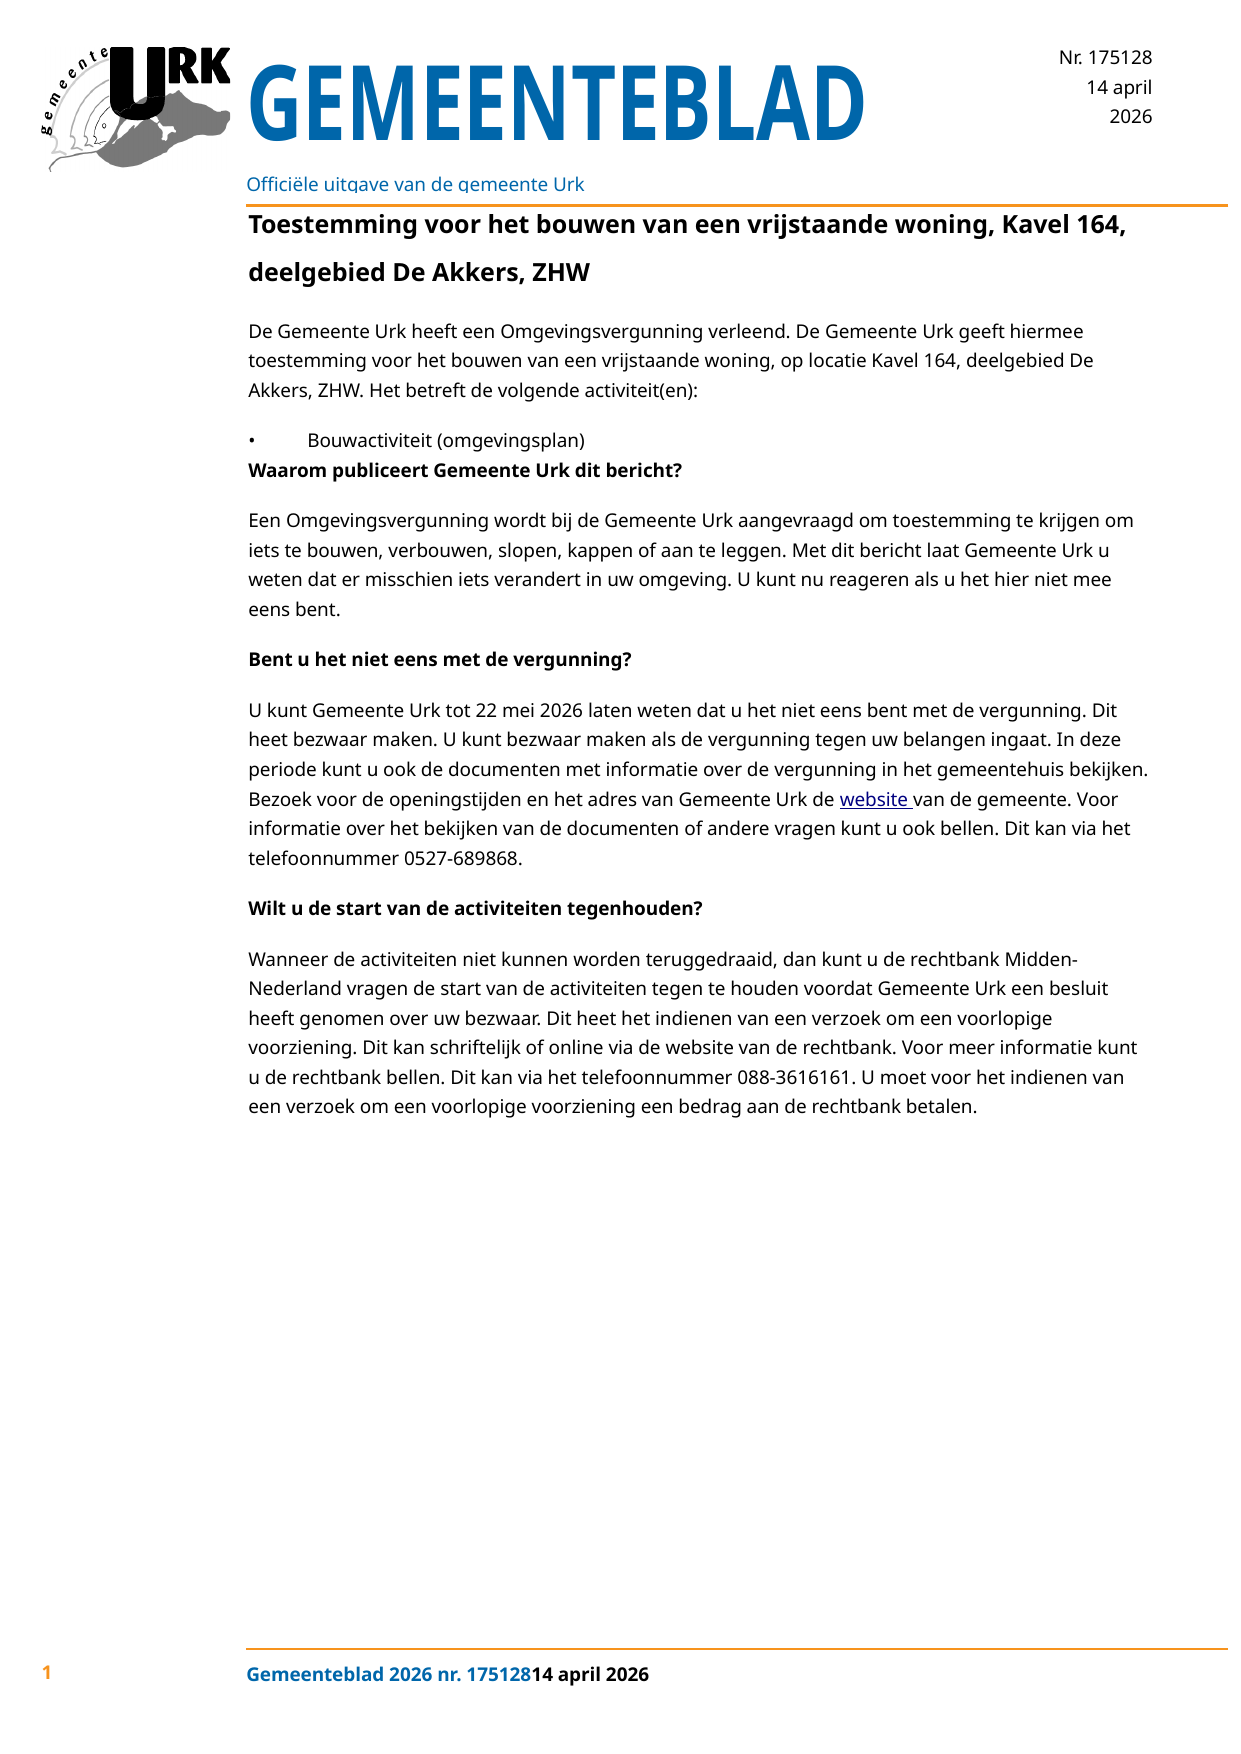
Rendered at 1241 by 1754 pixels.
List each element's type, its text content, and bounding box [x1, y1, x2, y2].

text De Gemeente Urk heeft een Omgevingsvergunning verleend. De Gemeente Urk geeft hiermee toestemming voor het bouwen van een vrijstaande woning, op locatie Kavel 164, deelgebied De Akkers, ZHW. Het betreft de volgende activiteit(en): [248, 318, 1152, 403]
text Bent u het niet eens met de vergunning? [248, 647, 1152, 672]
text U kunt Gemeente Urk tot 22 mei 2026 laten weten dat u het niet eens bent met de vergunning. Dit heet bezwaar maken. U kunt bezwaar maken als de vergunning tegen uw belangen ingaat. In deze periode kunt u ook de documenten met informatie over de vergunning in het gemeentehuis bekijken. Bezoek voor de openingstijden en het adres van Gemeente Urk de website van de gemeente. Voor informatie over het bekijken van de documenten of andere vragen kunt u ook bellen. Dit kan via het telefoonnummer 0527-689868. [248, 697, 1152, 871]
text Wilt u de start van de activiteiten tegenhouden? [248, 895, 1152, 921]
list Bouwactiviteit (omgevingsplan) [248, 427, 1152, 453]
picture [41, 47, 231, 172]
text Een Omgevingsvergunning wordt bij de Gemeente Urk aangevraagd om toestemming te krijgen om iets te bouwen, verbouwen, slopen, kappen of aan te leggen. Met dit bericht laat Gemeente Urk u weten dat er misschien iets verandert in uw omgeving. U kunt nu reageren als u het hier niet mee eens bent. [248, 507, 1152, 622]
text Wanneer de activiteiten niet kunnen worden teruggedraaid, dan kunt u de rechtbank Midden-Nederland vragen de start van de activiteiten tegen te houden voordat Gemeente Urk een besluit heeft genomen over uw bezwaar. Dit heet het indienen van een verzoek om een voorlopige voorziening. Dit kan schriftelijk of online via de website van de rechtbank. Voor meer informatie kunt u de rechtbank bellen. Dit kan via het telefoonnummer 088-3616161. U moet voor het indienen van een verzoek om een voorlopige voorziening een bedrag aan de rechtbank betalen. [248, 946, 1152, 1119]
text Waarom publiceert Gemeente Urk dit bericht? [248, 457, 1152, 483]
text Toestemming voor het bouwen van een vrijstaande woning, Kavel 164, deelgebied De Akkers, ZHW [248, 207, 1152, 288]
